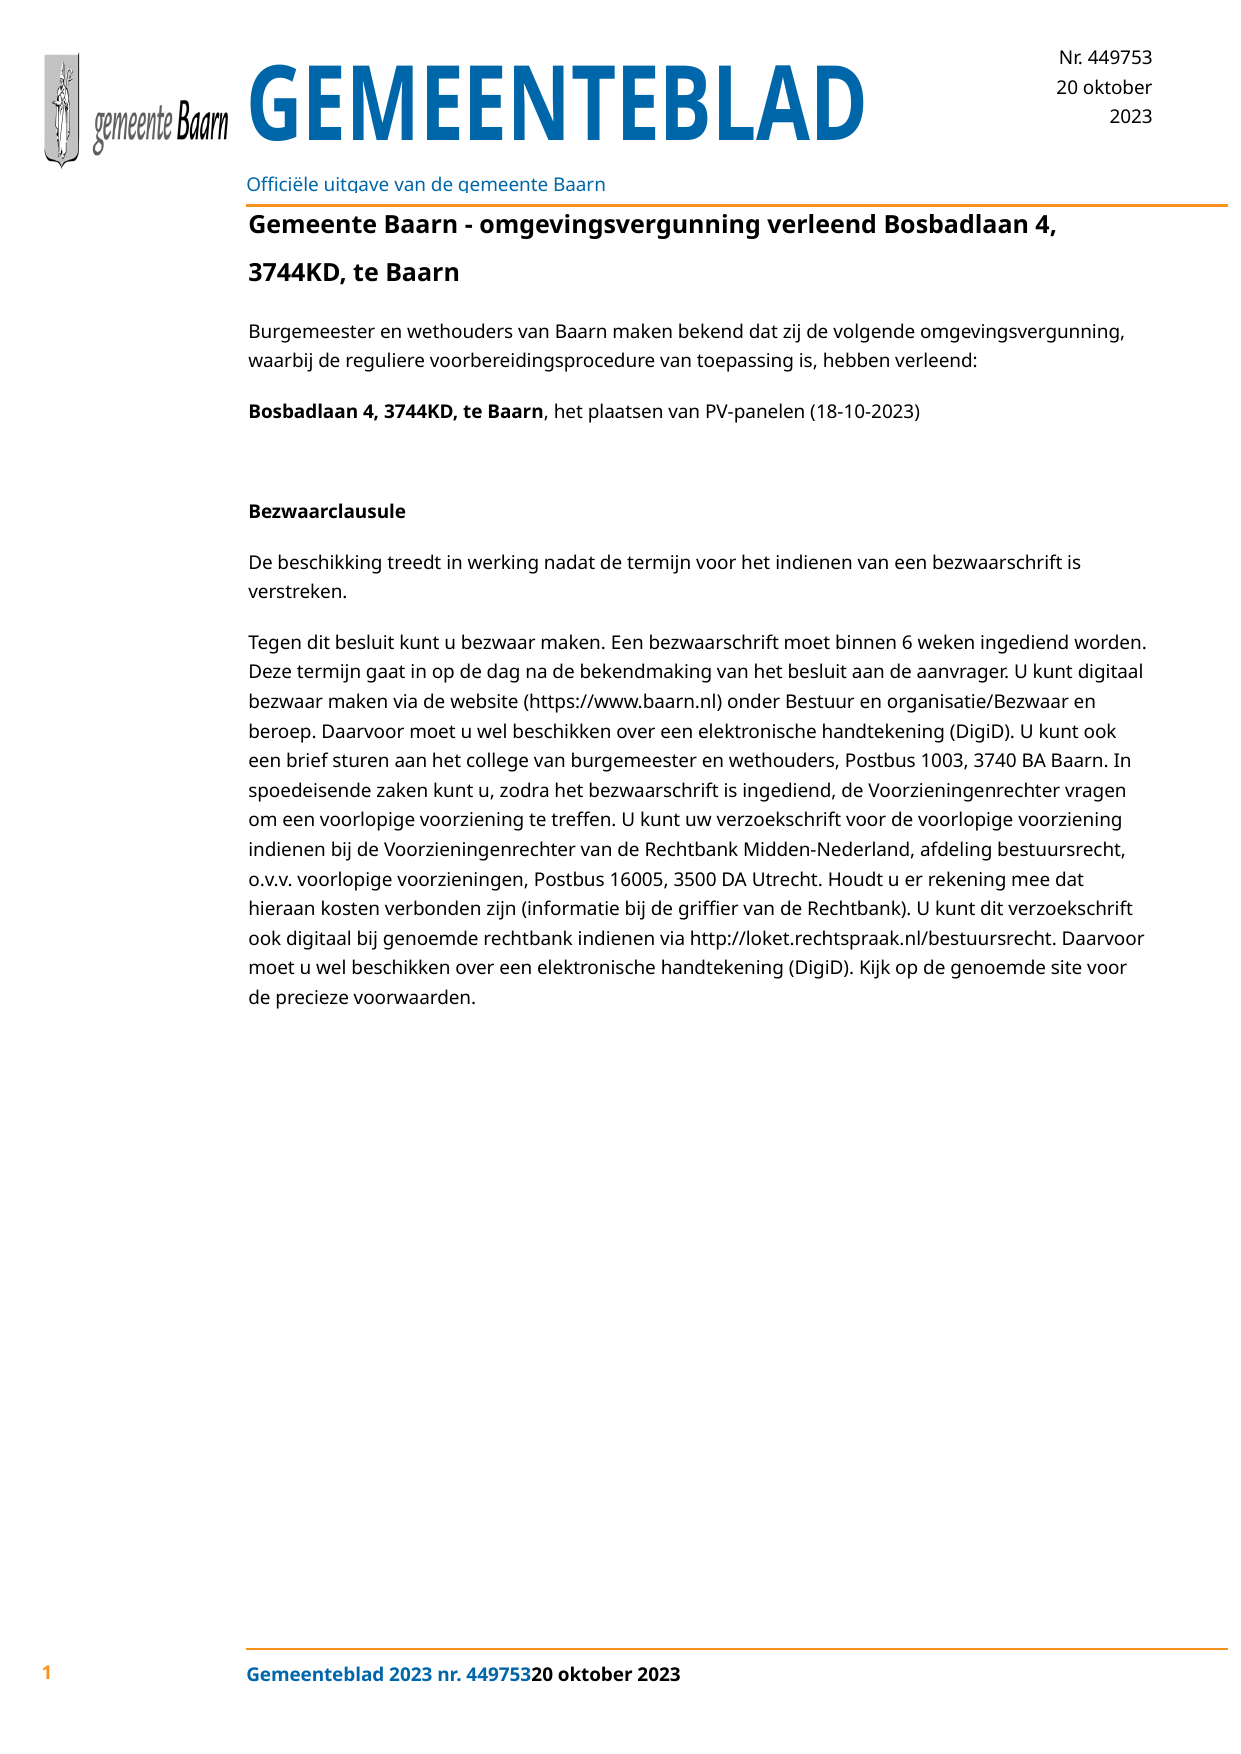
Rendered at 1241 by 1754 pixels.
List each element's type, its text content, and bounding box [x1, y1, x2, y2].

text Bosbadlaan 4, 3744KD, te Baarn, het plaatsen van PV-panelen (18-10-2023) [248, 398, 1152, 424]
text Gemeente Baarn - omgevingsvergunning verleend Bosbadlaan 4, 3744KD, te Baarn [248, 207, 1152, 288]
picture [41, 47, 231, 172]
text Tegen dit besluit kunt u bezwaar maken. Een bezwaarschrift moet binnen 6 weken ingediend worden. Deze termijn gaat in op de dag na de bekendmaking van het besluit aan de aanvrager. U kunt digitaal bezwaar maken via de website (https://www.baarn.nl) onder Bestuur en organisatie/Bezwaar en beroep. Daarvoor moet u wel beschikken over een elektronische handtekening (DigiD). U kunt ook een brief sturen aan het college van burgemeester en wethouders, Postbus 1003, 3740 BA Baarn. In spoedeisende zaken kunt u, zodra het bezwaarschrift is ingediend, de Voorzieningenrechter vragen om een voorlopige voorziening te treffen. U kunt uw verzoekschrift voor de voorlopige voorziening indienen bij de Voorzieningenrechter van de Rechtbank Midden-Nederland, afdeling bestuursrecht, o.v.v. voorlopige voorzieningen, Postbus 16005, 3500 DA Utrecht. Houdt u er rekening mee dat hieraan kosten verbonden zijn (informatie bij de griffier van de Rechtbank). U kunt dit verzoekschrift ook digitaal bij genoemde rechtbank indienen via http://loket.rechtspraak.nl/bestuursrecht. Daarvoor moet u wel beschikken over een elektronische handtekening (DigiD). Kijk op de genoemde site voor de precieze voorwaarden. [248, 629, 1152, 1010]
text De beschikking treedt in werking nadat de termijn voor het indienen van een bezwaarschrift is verstreken. [248, 549, 1152, 604]
text Burgemeester en wethouders van Baarn maken bekend dat zij de volgende omgevingsvergunning, waarbij de reguliere voorbereidingsprocedure van toepassing is, hebben verleend: [248, 318, 1152, 373]
text Bezwaarclausule [248, 499, 1152, 524]
